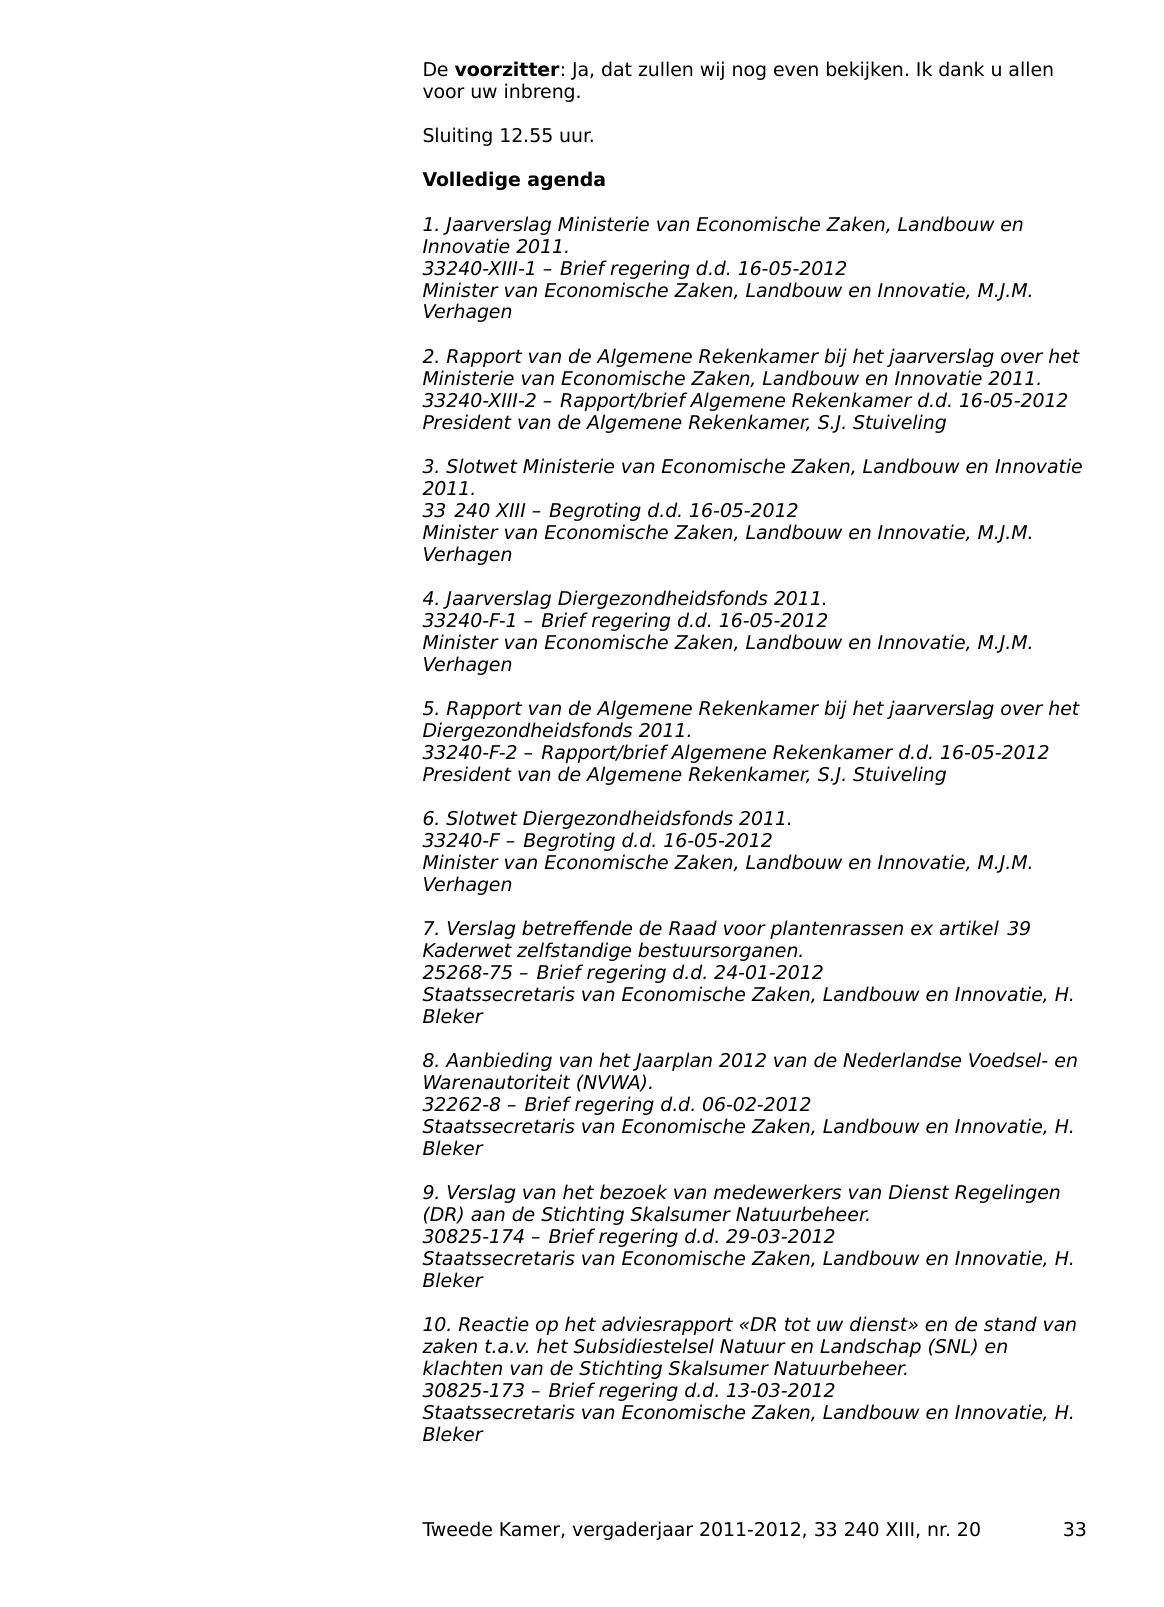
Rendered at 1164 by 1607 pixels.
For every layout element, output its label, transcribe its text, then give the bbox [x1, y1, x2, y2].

text 7. Verslag betreffende de Raad voor plantenrassen ex artikel 39 Kaderwet zelfstandige bestuursorganen. [422, 918, 1087, 962]
text De voorzitter: Ja, dat zullen wij nog even bekijken. Ik dank u allen voor uw inbreng. [422, 59, 1087, 103]
text 33240-F-2 – Rapport/brief Algemene Rekenkamer d.d. 16-05-2012 [422, 742, 1087, 764]
text Minister van Economische Zaken, Landbouw en Innovatie, M.J.M. Verhagen [422, 279, 1087, 323]
text President van de Algemene Rekenkamer, S.J. Stuiveling [422, 412, 1087, 433]
text 30825-174 – Brief regering d.d. 29-03-2012 [422, 1226, 1087, 1248]
text Staatssecretaris van Economische Zaken, Landbouw en Innovatie, H. Bleker [422, 984, 1087, 1028]
text 2. Rapport van de Algemene Rekenkamer bij het jaarverslag over het Ministerie van Economische Zaken, Landbouw en Innovatie 2011. [422, 346, 1087, 389]
text 32262-8 – Brief regering d.d. 06-02-2012 [422, 1094, 1087, 1116]
subtitle Volledige agenda [422, 169, 1087, 191]
text President van de Algemene Rekenkamer, S.J. Stuiveling [422, 764, 1087, 786]
text Staatssecretaris van Economische Zaken, Landbouw en Innovatie, H. Bleker [422, 1248, 1087, 1292]
text 33240-XIII-2 – Rapport/brief Algemene Rekenkamer d.d. 16-05-2012 [422, 389, 1087, 412]
text 33240-F – Begroting d.d. 16-05-2012 [422, 830, 1087, 852]
text Staatssecretaris van Economische Zaken, Landbouw en Innovatie, H. Bleker [422, 1402, 1087, 1446]
text 8. Aanbieding van het Jaarplan 2012 van de Nederlandse Voedsel- en Warenautoriteit (NVWA). [422, 1050, 1087, 1094]
text Staatssecretaris van Economische Zaken, Landbouw en Innovatie, H. Bleker [422, 1116, 1087, 1160]
text Minister van Economische Zaken, Landbouw en Innovatie, M.J.M. Verhagen [422, 522, 1087, 566]
text 4. Jaarverslag Diergezondheidsfonds 2011. [422, 588, 1087, 610]
text 3. Slotwet Ministerie van Economische Zaken, Landbouw en Innovatie 2011. [422, 456, 1087, 500]
text 10. Reactie op het adviesrapport «DR tot uw dienst» en de stand van zaken t.a.v. het Subsidiestelsel Natuur en Landschap (SNL) en klachten van de Stichting Skalsumer Natuurbeheer. [422, 1314, 1087, 1380]
text 33 240 XIII – Begroting d.d. 16-05-2012 [422, 500, 1087, 522]
text Sluiting 12.55 uur. [422, 125, 1087, 147]
text 33240-F-1 – Brief regering d.d. 16-05-2012 [422, 610, 1087, 632]
text 6. Slotwet Diergezondheidsfonds 2011. [422, 808, 1087, 830]
text 9. Verslag van het bezoek van medewerkers van Dienst Regelingen (DR) aan de Stichting Skalsumer Natuurbeheer. [422, 1182, 1087, 1226]
text 30825-173 – Brief regering d.d. 13-03-2012 [422, 1380, 1087, 1402]
text 33240-XIII-1 – Brief regering d.d. 16-05-2012 [422, 257, 1087, 279]
text 25268-75 – Brief regering d.d. 24-01-2012 [422, 962, 1087, 984]
text 1. Jaarverslag Ministerie van Economische Zaken, Landbouw en Innovatie 2011. [422, 213, 1087, 257]
text Minister van Economische Zaken, Landbouw en Innovatie, M.J.M. Verhagen [422, 852, 1087, 896]
text 5. Rapport van de Algemene Rekenkamer bij het jaarverslag over het Diergezondheidsfonds 2011. [422, 698, 1087, 742]
text Minister van Economische Zaken, Landbouw en Innovatie, M.J.M. Verhagen [422, 632, 1087, 676]
